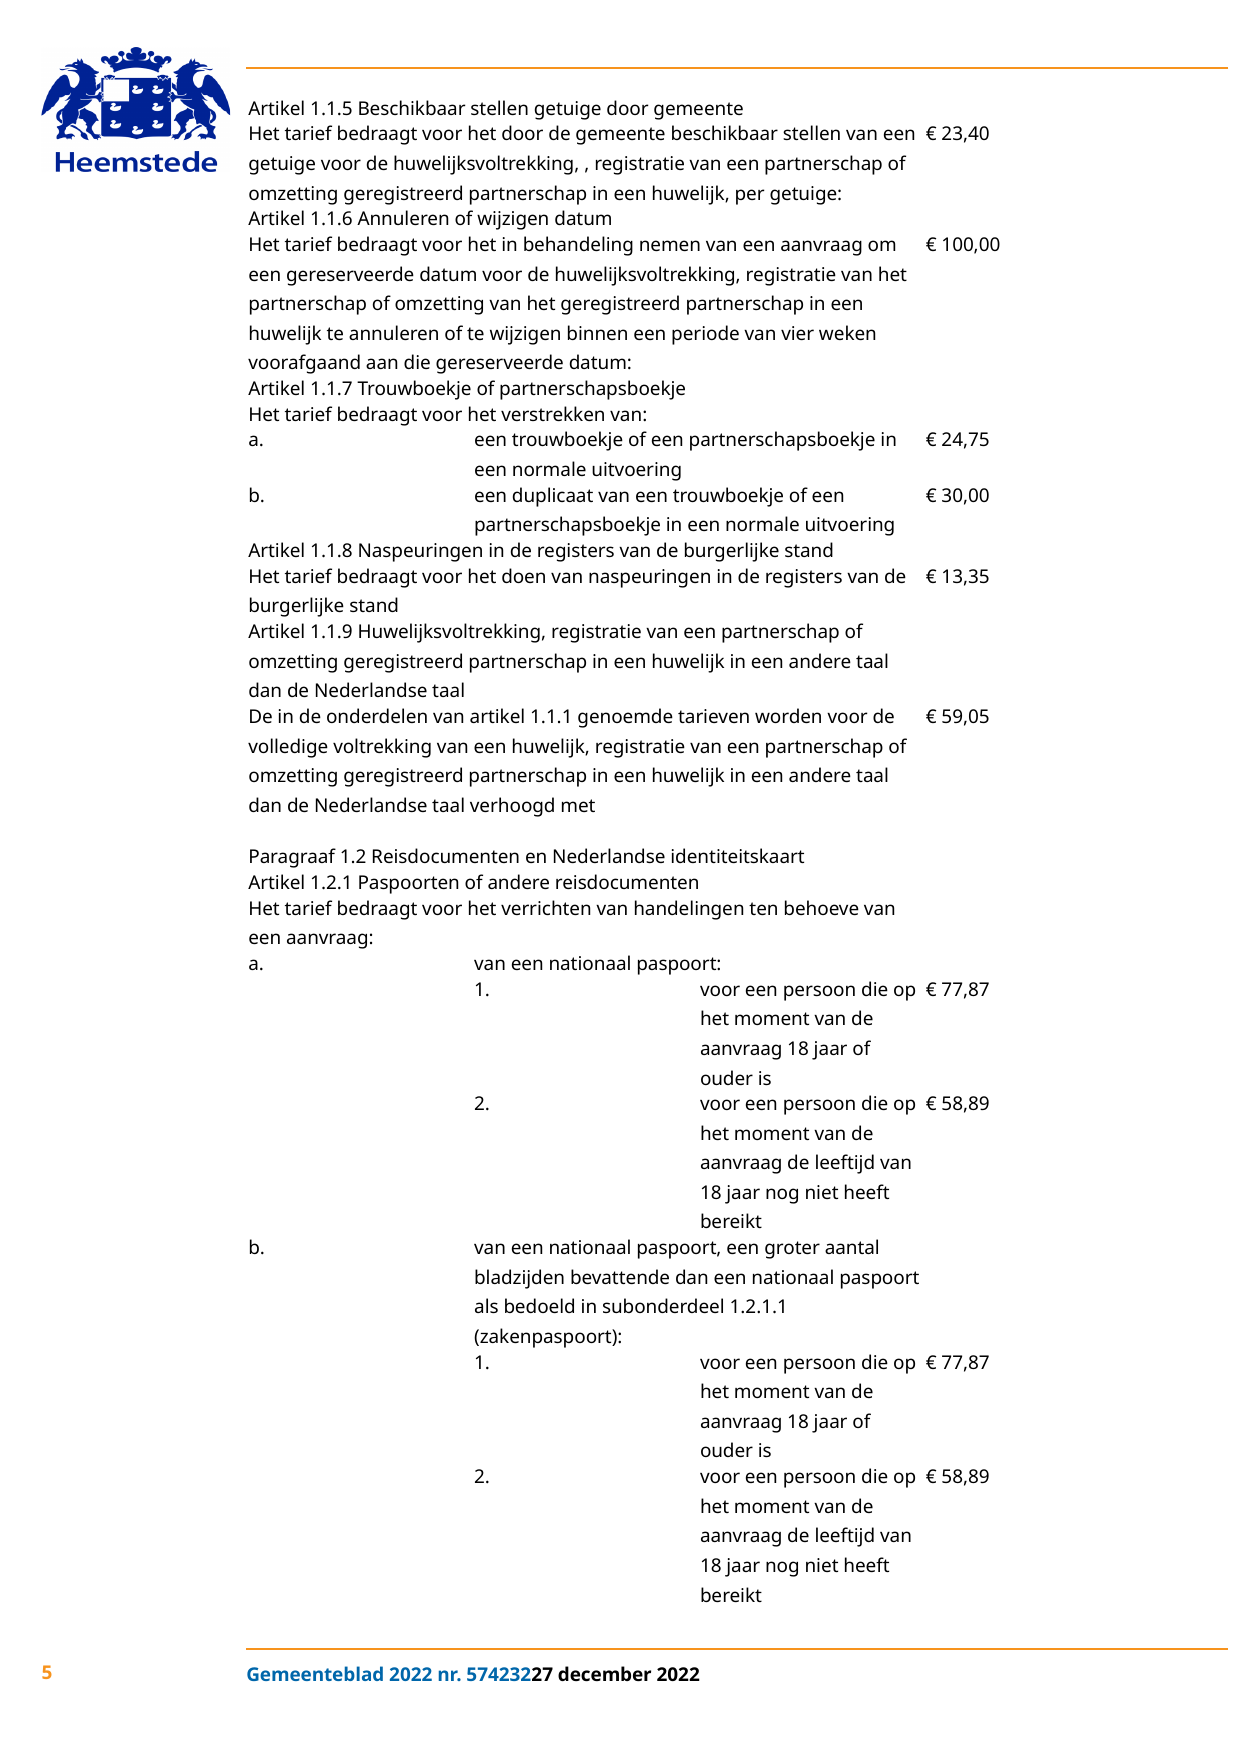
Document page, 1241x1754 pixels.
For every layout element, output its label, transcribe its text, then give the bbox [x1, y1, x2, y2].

table_cell Artikel 1.2.1 Paspoorten of andere reisdocumenten [248, 869, 926, 895]
table_cell Paragraaf 1.2 Reisdocumenten en Nederlandse identiteitskaart [248, 844, 926, 869]
table_cell a. [248, 950, 474, 976]
table_cell 1. [474, 976, 700, 1090]
table_cell [926, 401, 1152, 427]
table_cell [248, 1464, 474, 1607]
table_cell € 23,40 [926, 121, 1152, 205]
table_cell Het tarief bedraagt voor het verrichten van handelingen ten behoeve van een aanvraag: [248, 895, 926, 950]
table_cell voor een persoon die op het moment van de aanvraag de leeftijd van 18 jaar nog niet heeft bereikt [700, 1090, 926, 1234]
table_cell Het tarief bedraagt voor het doen van naspeuringen in de registers van de burgerlijke stand [248, 563, 926, 618]
table_cell [926, 818, 1152, 843]
table_cell [248, 818, 926, 843]
table_cell [926, 95, 1152, 121]
table_cell Artikel 1.1.9 Huwelijksvoltrekking, registratie van een partnerschap of omzetting geregistreerd partnerschap in een huwelijk in een andere taal dan de Nederlandse taal [248, 618, 926, 703]
table_cell [926, 537, 1152, 563]
table_cell Artikel 1.1.5 Beschikbaar stellen getuige door gemeente [248, 95, 926, 121]
table_cell € 77,87 [926, 976, 1152, 1090]
table_cell Artikel 1.1.6 Annuleren of wijzigen datum [248, 205, 926, 231]
table_cell 2. [474, 1090, 700, 1234]
table_cell [926, 205, 1152, 231]
table_cell van een nationaal paspoort: [474, 950, 926, 976]
table_cell De in de onderdelen van artikel 1.1.1 genoemde tarieven worden voor de volledige voltrekking van een huwelijk, registratie van een partnerschap of omzetting geregistreerd partnerschap in een huwelijk in een andere taal dan de Nederlandse taal verhoogd met [248, 703, 926, 818]
table_cell b. [248, 482, 474, 537]
table_cell € 77,87 [926, 1349, 1152, 1463]
table_cell b. [248, 1235, 474, 1349]
table_cell Het tarief bedraagt voor het verstrekken van: [248, 401, 926, 427]
table_cell [248, 976, 474, 1090]
table_cell [926, 1235, 1152, 1349]
table_cell € 58,89 [926, 1090, 1152, 1234]
table_cell Artikel 1.1.7 Trouwboekje of partnerschapsboekje [248, 375, 926, 401]
table_cell € 59,05 [926, 703, 1152, 818]
table_cell voor een persoon die op het moment van de aanvraag 18 jaar of ouder is [700, 1349, 926, 1463]
table_cell € 58,89 [926, 1464, 1152, 1607]
table_cell voor een persoon die op het moment van de aanvraag 18 jaar of ouder is [700, 976, 926, 1090]
table_cell een trouwboekje of een partnerschapsboekje in een normale uitvoering [474, 427, 926, 482]
table_cell [926, 895, 1152, 950]
table_cell [926, 375, 1152, 401]
table_cell € 24,75 [926, 427, 1152, 482]
table_cell voor een persoon die op het moment van de aanvraag de leeftijd van 18 jaar nog niet heeft bereikt [700, 1464, 926, 1607]
table_cell Het tarief bedraagt voor het door de gemeente beschikbaar stellen van een getuige voor de huwelijksvoltrekking, , registratie van een partnerschap of omzetting geregistreerd partnerschap in een huwelijk, per getuige: [248, 121, 926, 205]
table_cell € 30,00 [926, 482, 1152, 537]
table_cell Het tarief bedraagt voor het in behandeling nemen van een aanvraag om een gereserveerde datum voor de huwelijksvoltrekking, registratie van het partnerschap of omzetting van het geregistreerd partnerschap in een huwelijk te annuleren of te wijzigen binnen een periode van vier weken voorafgaand aan die gereserveerde datum: [248, 231, 926, 375]
table_cell 2. [474, 1464, 700, 1607]
table_cell [926, 950, 1152, 976]
table_cell een duplicaat van een trouwboekje of een partnerschapsboekje in een normale uitvoering [474, 482, 926, 537]
table_cell [926, 618, 1152, 703]
table_cell a. [248, 427, 474, 482]
table_cell [248, 1090, 474, 1234]
picture [41, 47, 231, 172]
table_cell [248, 1349, 474, 1463]
table_cell van een nationaal paspoort, een groter aantal bladzijden bevattende dan een nationaal paspoort als bedoeld in subonderdeel 1.2.1.1 (zakenpaspoort): [474, 1235, 926, 1349]
table_cell 1. [474, 1349, 700, 1463]
table_cell Artikel 1.1.8 Naspeuringen in de registers van de burgerlijke stand [248, 537, 926, 563]
table_cell € 100,00 [926, 231, 1152, 375]
table_cell [926, 844, 1152, 869]
table_cell [926, 869, 1152, 895]
table_cell € 13,35 [926, 563, 1152, 618]
